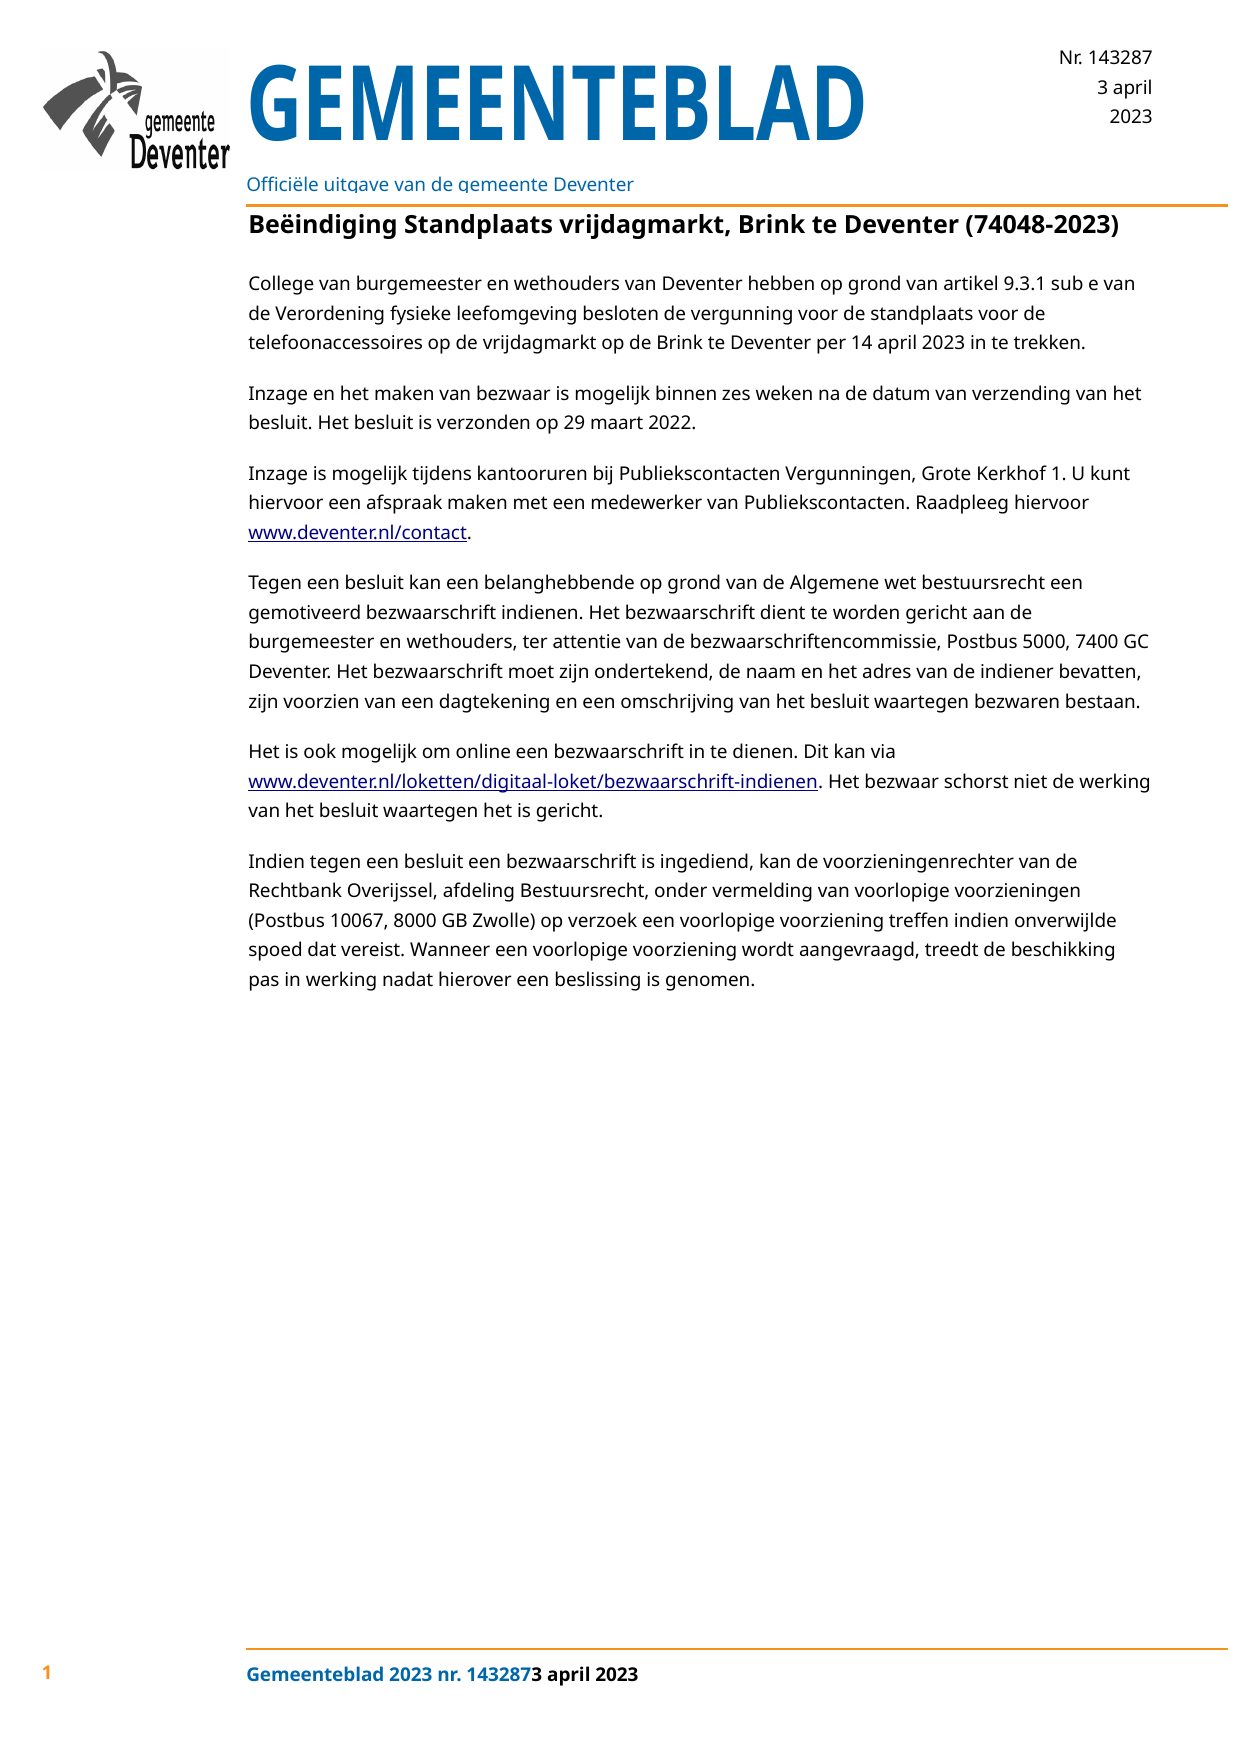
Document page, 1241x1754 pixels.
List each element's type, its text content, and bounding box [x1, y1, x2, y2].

text Inzage en het maken van bezwaar is mogelijk binnen zes weken na de datum van verzending van het besluit. Het besluit is verzonden op 29 maart 2022. [248, 380, 1152, 435]
picture [41, 47, 231, 172]
text Indien tegen een besluit een bezwaarschrift is ingediend, kan de voorzieningenrechter van de Rechtbank Overijssel, afdeling Bestuursrecht, onder vermelding van voorlopige voorzieningen (Postbus 10067, 8000 GB Zwolle) op verzoek een voorlopige voorziening treffen indien onverwijlde spoed dat vereist. Wanneer een voorlopige voorziening wordt aangevraagd, treedt de beschikking pas in werking nadat hierover een beslissing is genomen. [248, 848, 1152, 992]
text Tegen een besluit kan een belanghebbende op grond van de Algemene wet bestuursrecht een gemotiveerd bezwaarschrift indienen. Het bezwaarschrift dient te worden gericht aan de burgemeester en wethouders, ter attentie van de bezwaarschriftencommissie, Postbus 5000, 7400 GC Deventer. Het bezwaarschrift moet zijn ondertekend, de naam en het adres van de indiener bevatten, zijn voorzien van een dagtekening en een omschrijving van het besluit waartegen bezwaren bestaan. [248, 569, 1152, 713]
text College van burgemeester en wethouders van Deventer hebben op grond van artikel 9.3.1 sub e van de Verordening fysieke leefomgeving besloten de vergunning voor de standplaats voor de telefoonaccessoires op de vrijdagmarkt op de Brink te Deventer per 14 april 2023 in te trekken. [248, 270, 1152, 355]
text Beëindiging Standplaats vrijdagmarkt, Brink te Deventer (74048-2023) [248, 207, 1152, 241]
text Inzage is mogelijk tijdens kantooruren bij Publiekscontacten Vergunningen, Grote Kerkhof 1. U kunt hiervoor een afspraak maken met een medewerker van Publiekscontacten. Raadpleeg hiervoor www.deventer.nl/contact. [248, 460, 1152, 545]
text Het is ook mogelijk om online een bezwaarschrift in te dienen. Dit kan via www.deventer.nl/loketten/digitaal-loket/bezwaarschrift-indienen. Het bezwaar schorst niet de werking van het besluit waartegen het is gericht. [248, 738, 1152, 823]
